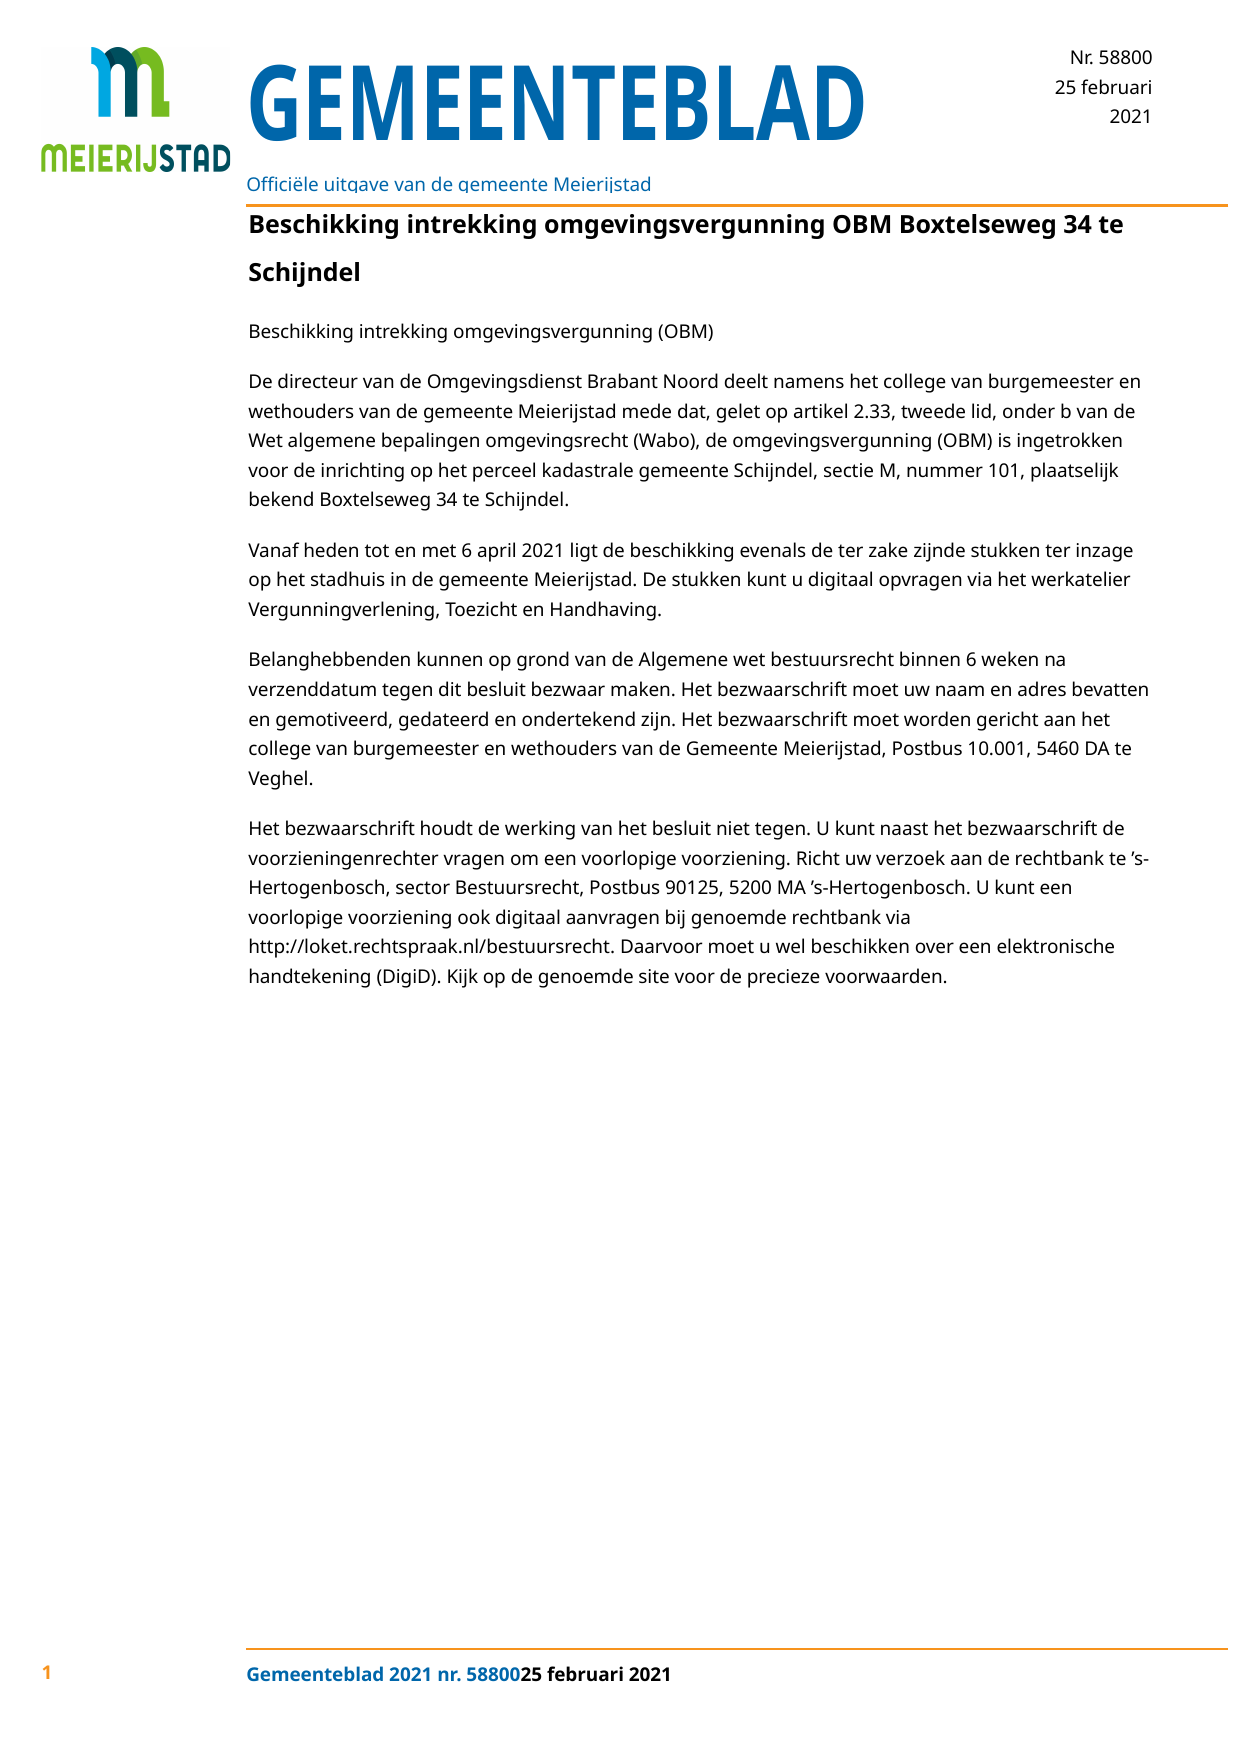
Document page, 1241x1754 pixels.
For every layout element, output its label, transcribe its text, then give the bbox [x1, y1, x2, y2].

text Het bezwaarschrift houdt de werking van het besluit niet tegen. U kunt naast het bezwaarschrift de voorzieningenrechter vragen om een voorlopige voorziening. Richt uw verzoek aan de rechtbank te ’s-Hertogenbosch, sector Bestuursrecht, Postbus 90125, 5200 MA ’s-Hertogenbosch. U kunt een voorlopige voorziening ook digitaal aanvragen bij genoemde rechtbank via http://loket.rechtspraak.nl/bestuursrecht. Daarvoor moet u wel beschikken over een elektronische handtekening (DigiD). Kijk op de genoemde site voor de precieze voorwaarden. [248, 815, 1152, 989]
text Beschikking intrekking omgevingsvergunning OBM Boxtelseweg 34 te Schijndel [248, 207, 1152, 288]
text De directeur van de Omgevingsdienst Brabant Noord deelt namens het college van burgemeester en wethouders van de gemeente Meierijstad mede dat, gelet op artikel 2.33, tweede lid, onder b van de Wet algemene bepalingen omgevingsrecht (Wabo), de omgevingsvergunning (OBM) is ingetrokken voor de inrichting op het perceel kadastrale gemeente Schijndel, sectie M, nummer 101, plaatselijk bekend Boxtelseweg 34 te Schijndel. [248, 368, 1152, 512]
text Vanaf heden tot en met 6 april 2021 ligt de beschikking evenals de ter zake zijnde stukken ter inzage op het stadhuis in de gemeente Meierijstad. De stukken kunt u digitaal opvragen via het werkatelier Vergunningverlening, Toezicht en Handhaving. [248, 537, 1152, 622]
text Belanghebbenden kunnen op grond van de Algemene wet bestuursrecht binnen 6 weken na verzenddatum tegen dit besluit bezwaar maken. Het bezwaarschrift moet uw naam en adres bevatten en gemotiveerd, gedateerd en ondertekend zijn. Het bezwaarschrift moet worden gericht aan het college van burgemeester en wethouders van de Gemeente Meierijstad, Postbus 10.001, 5460 DA te Veghel. [248, 647, 1152, 791]
text Beschikking intrekking omgevingsvergunning (OBM) [248, 318, 1152, 344]
picture [41, 47, 231, 172]
